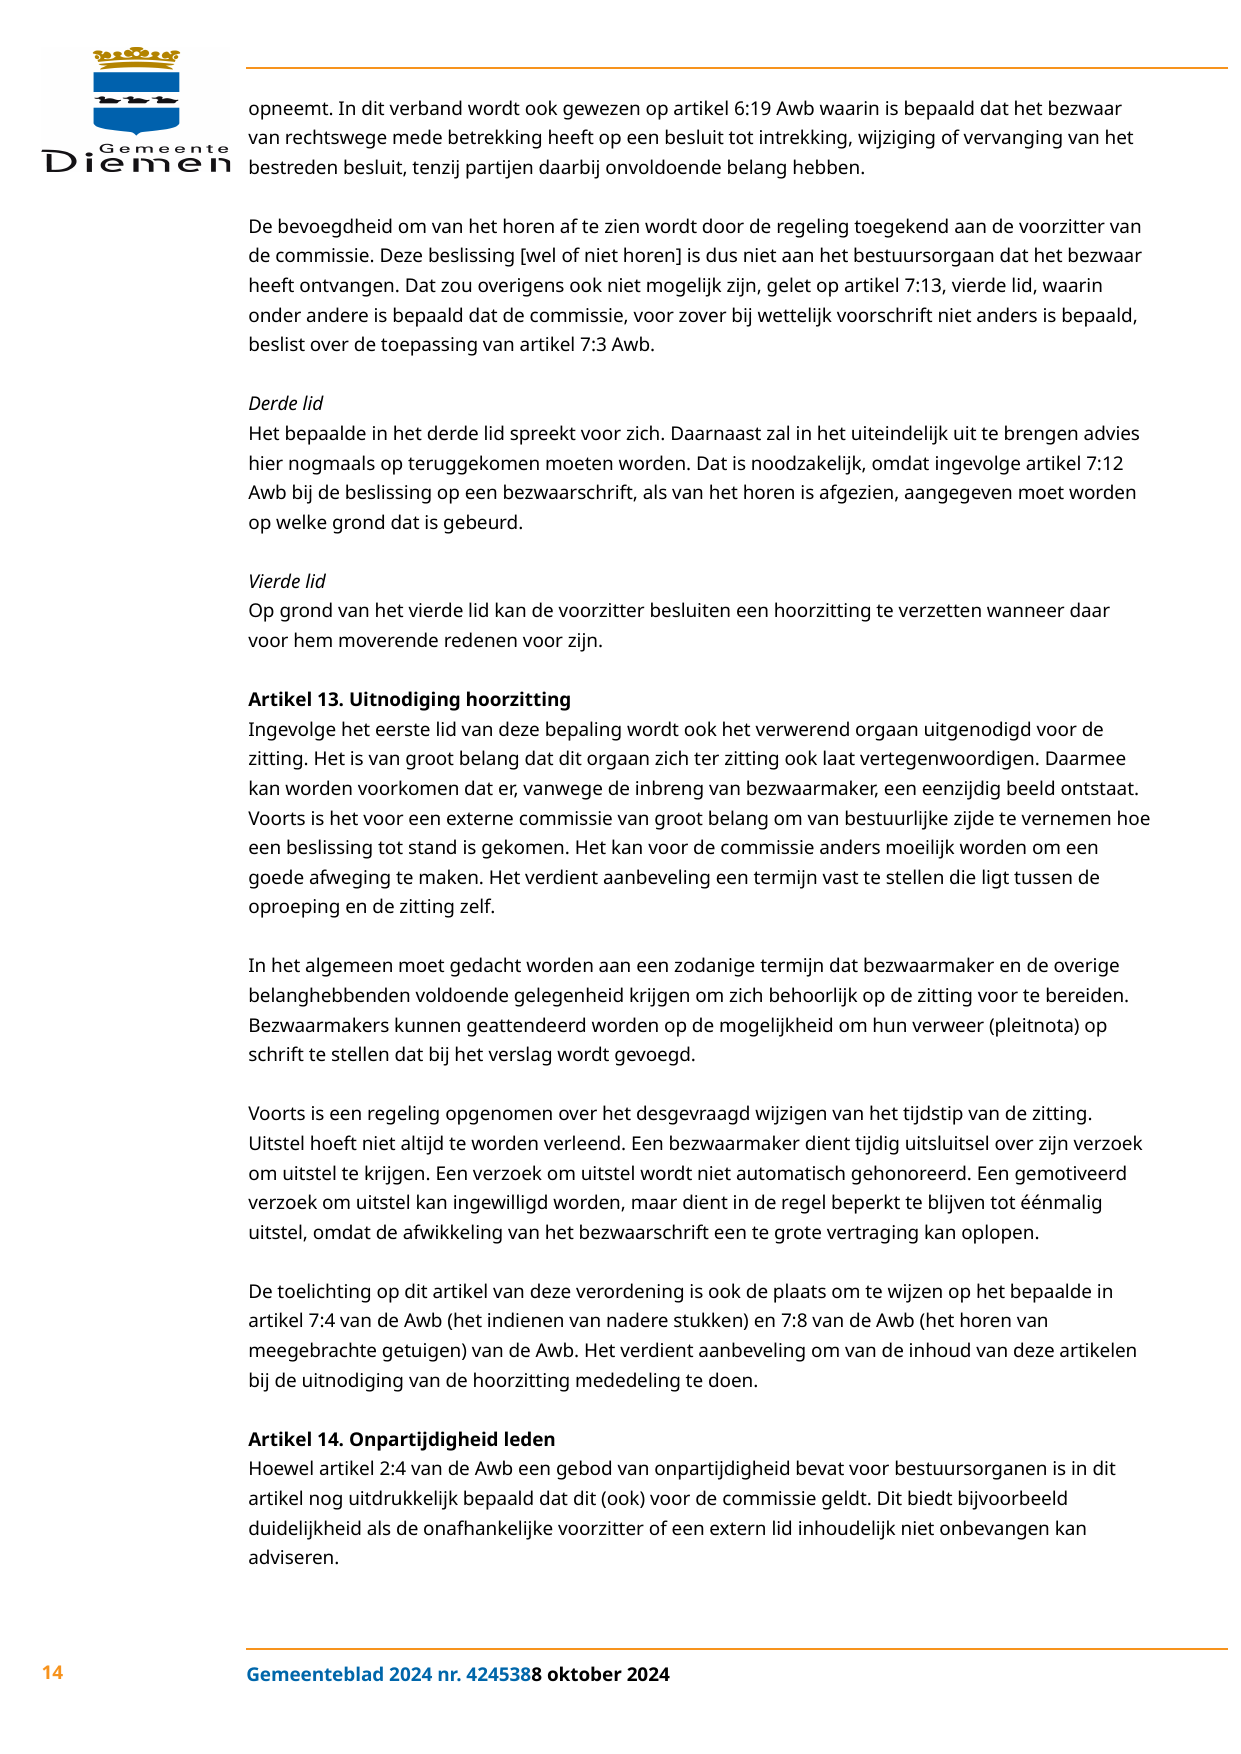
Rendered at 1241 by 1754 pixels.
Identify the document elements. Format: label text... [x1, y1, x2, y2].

text Artikel 14. Onpartijdigheid leden [248, 1426, 1152, 1452]
text Vierde lid [248, 568, 1152, 594]
picture [41, 47, 231, 172]
text Artikel 13. Uitnodiging hoorzitting [248, 686, 1152, 712]
text De bevoegdheid om van het horen af te zien wordt door de regeling toegekend aan de voorzitter van de commissie. Deze beslissing [wel of niet horen] is dus niet aan het bestuursorgaan dat het bezwaar heeft ontvangen. Dat zou overigens ook niet mogelijk zijn, gelet op artikel 7:13, vierde lid, waarin onder andere is bepaald dat de commissie, voor zover bij wettelijk voorschrift niet anders is bepaald, beslist over de toepassing van artikel 7:3 Awb. [248, 213, 1152, 357]
text Voorts is een regeling opgenomen over het desgevraagd wijzigen van het tijdstip van de zitting. Uitstel hoeft niet altijd te worden verleend. Een bezwaarmaker dient tijdig uitsluitsel over zijn verzoek om uitstel te krijgen. Een verzoek om uitstel wordt niet automatisch gehonoreerd. Een gemotiveerd verzoek om uitstel kan ingewilligd worden, maar dient in de regel beperkt te blijven tot éénmalig uitstel, omdat de afwikkeling van het bezwaarschrift een te grote vertraging kan oplopen. [248, 1101, 1152, 1245]
text Ingevolge het eerste lid van deze bepaling wordt ook het verwerend orgaan uitgenodigd voor de zitting. Het is van groot belang dat dit orgaan zich ter zitting ook laat vertegenwoordigen. Daarmee kan worden voorkomen dat er, vanwege de inbreng van bezwaarmaker, een eenzijdig beeld ontstaat. Voorts is het voor een externe commissie van groot belang om van bestuurlijke zijde te vernemen hoe een beslissing tot stand is gekomen. Het kan voor de commissie anders moeilijk worden om een goede afweging te maken. Het verdient aanbeveling een termijn vast te stellen die ligt tussen de oproeping en de zitting zelf. [248, 716, 1152, 919]
text opneemt. In dit verband wordt ook gewezen op artikel 6:19 Awb waarin is bepaald dat het bezwaar van rechtswege mede betrekking heeft op een besluit tot intrekking, wijziging of vervanging van het bestreden besluit, tenzij partijen daarbij onvoldoende belang hebben. [248, 95, 1152, 180]
text Hoewel artikel 2:4 van de Awb een gebod van onpartijdigheid bevat voor bestuursorganen is in dit artikel nog uitdrukkelijk bepaald dat dit (ook) voor de commissie geldt. Dit biedt bijvoorbeeld duidelijkheid als de onafhankelijke voorzitter of een extern lid inhoudelijk niet onbevangen kan adviseren. [248, 1456, 1152, 1570]
text Derde lid [248, 391, 1152, 416]
text De toelichting op dit artikel van deze verordening is ook de plaats om te wijzen op het bepaalde in artikel 7:4 van de Awb (het indienen van nadere stukken) en 7:8 van de Awb (het horen van meegebrachte getuigen) van de Awb. Het verdient aanbeveling om van de inhoud van deze artikelen bij de uitnodiging van de hoorzitting mededeling te doen. [248, 1278, 1152, 1393]
text In het algemeen moet gedacht worden aan een zodanige termijn dat bezwaarmaker en de overige belanghebbenden voldoende gelegenheid krijgen om zich behoorlijk op de zitting voor te bereiden. Bezwaarmakers kunnen geattendeerd worden op de mogelijkheid om hun verweer (pleitnota) op schrift te stellen dat bij het verslag wordt gevoegd. [248, 953, 1152, 1067]
text Op grond van het vierde lid kan de voorzitter besluiten een hoorzitting te verzetten wanneer daar voor hem moverende redenen voor zijn. [248, 598, 1152, 653]
text Het bepaalde in het derde lid spreekt voor zich. Daarnaast zal in het uiteindelijk uit te brengen advies hier nogmaals op teruggekomen moeten worden. Dat is noodzakelijk, omdat ingevolge artikel 7:12 Awb bij de beslissing op een bezwaarschrift, als van het horen is afgezien, aangegeven moet worden op welke grond dat is gebeurd. [248, 420, 1152, 535]
